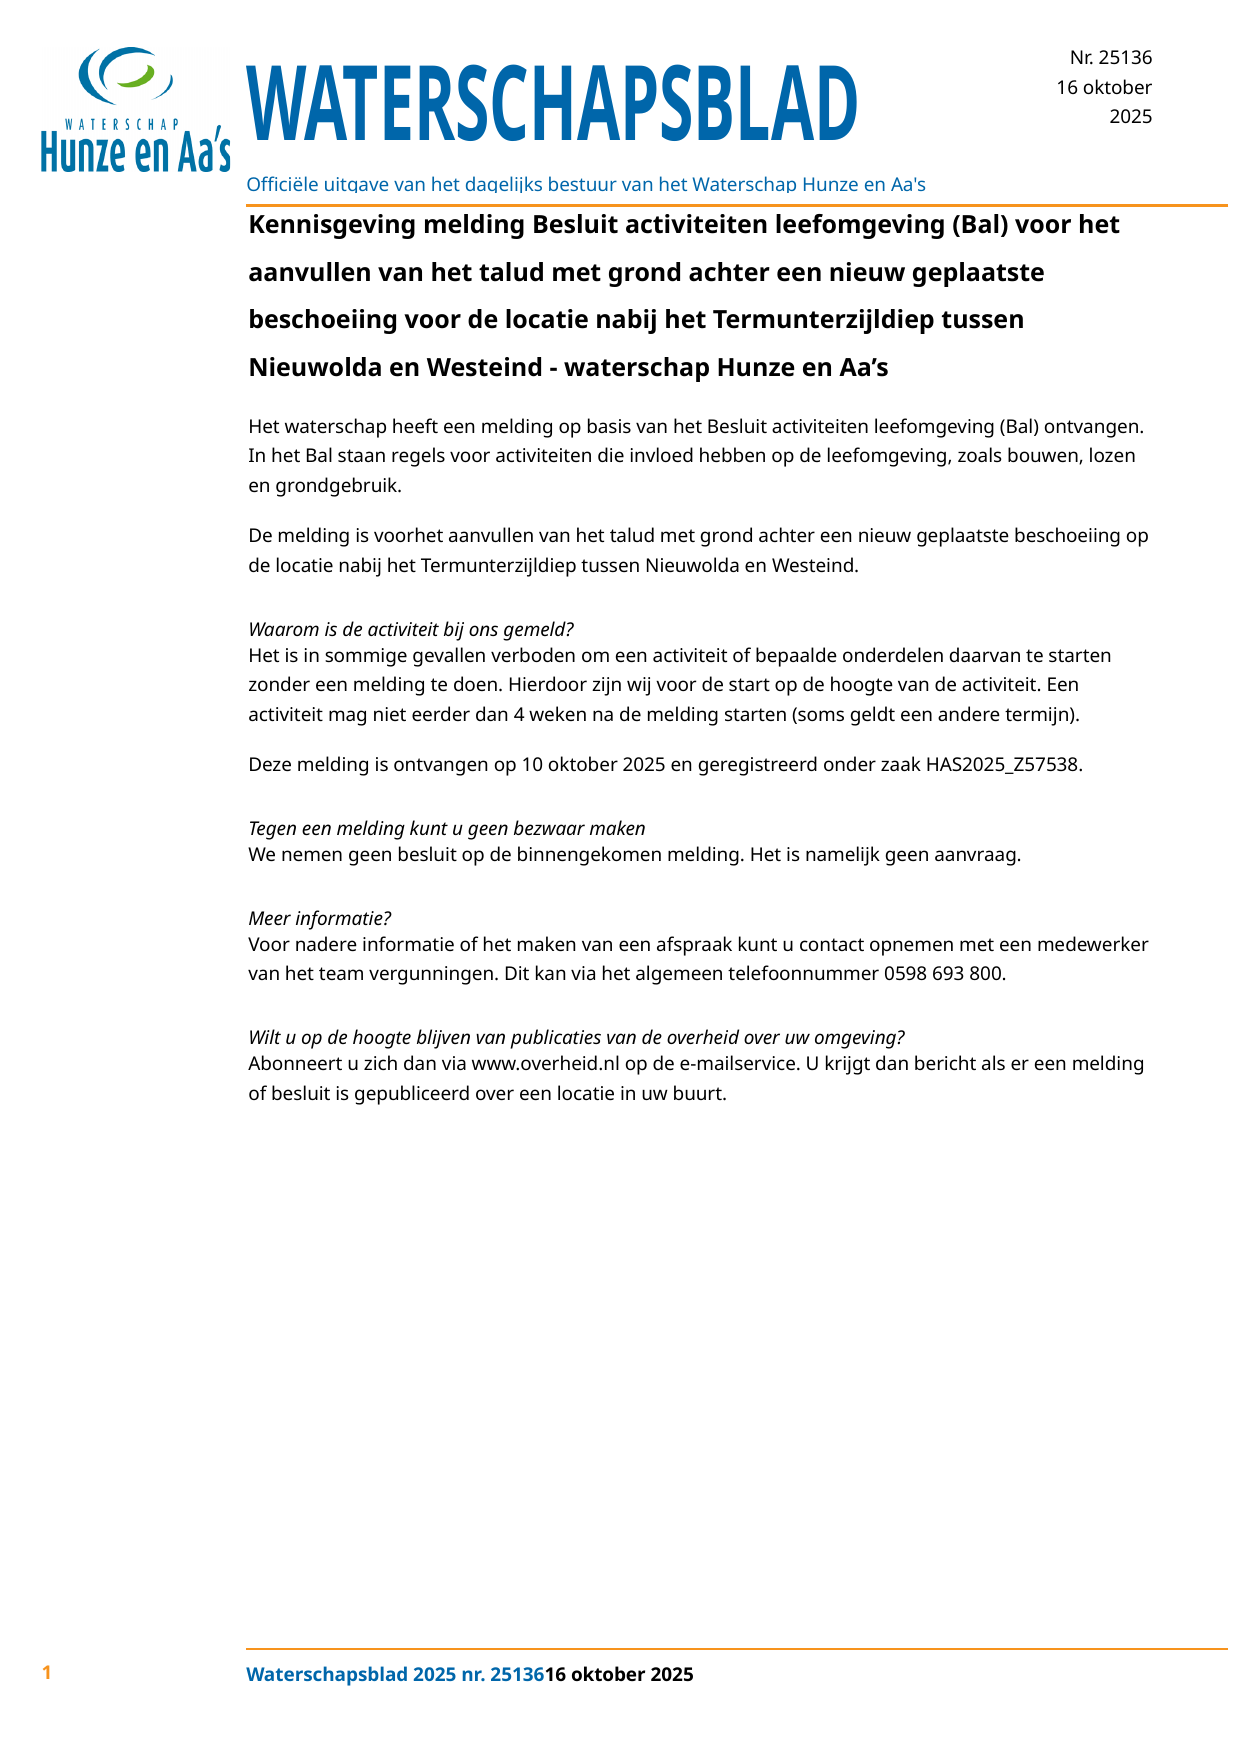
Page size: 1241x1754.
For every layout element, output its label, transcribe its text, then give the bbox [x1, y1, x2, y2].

picture [183, 163, 191, 172]
text Voor nadere informatie of het maken van een afspraak kunt u contact opnemen met een medewerker van het team vergunningen. Dit kan via het algemeen telefoonnummer 0598 693 800. [248, 931, 1152, 986]
text Meer informatie? [248, 905, 1152, 931]
text Waarom is de activiteit bij ons gemeld? [248, 616, 1152, 642]
picture [47, 154, 51, 172]
text Abonneert u zich dan via www.overheid.nl op de e-mailservice. U krijgt dan bericht als er een melding of besluit is gepubliceerd over een locatie in uw buurt. [248, 1050, 1152, 1106]
text Kennisgeving melding Besluit activiteiten leefomgeving (Bal) voor het aanvullen van het talud met grond achter een nieuw geplaatste beschoeiing voor de locatie nabij het Termunterzijldiep tussen Nieuwolda en Westeind - waterschap Hunze en Aa’s [248, 207, 1152, 384]
text Het is in sommige gevallen verboden om een activiteit of bepaalde onderdelen daarvan te starten zonder een melding te doen. Hierdoor zijn wij voor de start op de hoogte van de activiteit. Een activiteit mag niet eerder dan 4 weken na de melding starten (soms geldt een andere termijn). [248, 642, 1152, 727]
text We nemen geen besluit op de binnengekomen melding. Het is namelijk geen aanvraag. [248, 841, 1152, 867]
text Wilt u op de hoogte blijven van publicaties van de overheid over uw omgeving? [248, 1024, 1152, 1050]
text De melding is voorhet aanvullen van het talud met grond achter een nieuw geplaatste beschoeiing op de locatie nabij het Termunterzijldiep tussen Nieuwolda en Westeind. [248, 523, 1152, 578]
text Tegen een melding kunt u geen bezwaar maken [248, 816, 1152, 841]
text Deze melding is ontvangen op 10 oktober 2025 en geregistreerd onder zaak HAS2025_Z57538. [248, 752, 1152, 777]
text Het waterschap heeft een melding op basis van het Besluit activiteiten leefomgeving (Bal) ontvangen. In het Bal staan regels voor activiteiten die invloed hebben op de leefomgeving, zoals bouwen, lozen en grondgebruik. [248, 413, 1152, 498]
picture [41, 47, 231, 172]
picture [226, 145, 231, 156]
